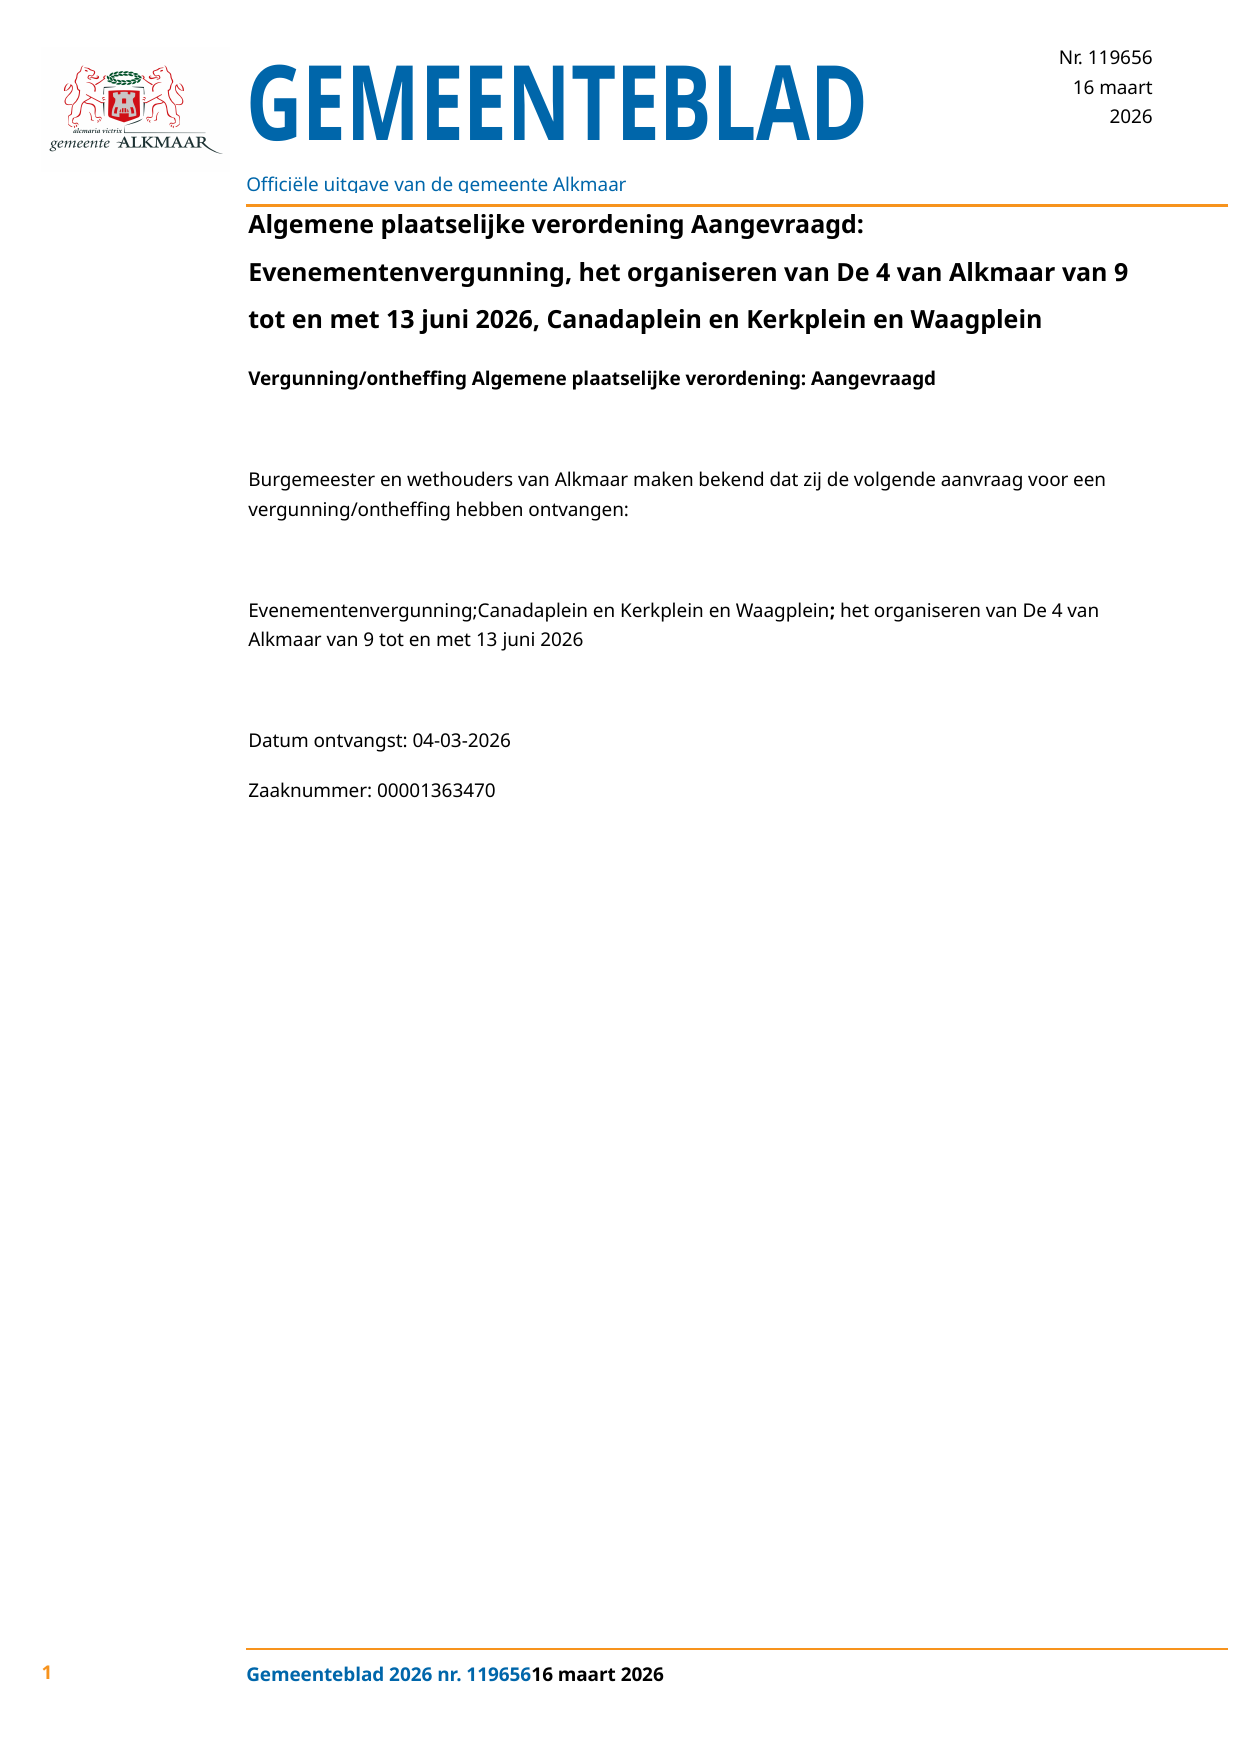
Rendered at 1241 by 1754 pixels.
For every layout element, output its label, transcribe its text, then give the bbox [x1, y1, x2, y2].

picture [41, 47, 231, 172]
text Vergunning/ontheffing Algemene plaatselijke verordening: Aangevraagd [248, 366, 1152, 391]
text Burgemeester en wethouders van Alkmaar maken bekend dat zij de volgende aanvraag voor een vergunning/ontheffing hebben ontvangen: [248, 466, 1152, 522]
text Evenementenvergunning;Canadaplein en Kerkplein en Waagplein; het organiseren van De 4 van Alkmaar van 9 tot en met 13 juni 2026 [248, 597, 1152, 652]
text Zaaknummer: 00001363470 [248, 778, 1152, 803]
text Algemene plaatselijke verordening Aangevraagd: Evenementenvergunning, het organiseren van De 4 van Alkmaar van 9 tot en met 13 juni 2026, Canadaplein en Kerkplein en Waagplein [248, 207, 1152, 336]
text Datum ontvangst: 04-03-2026 [248, 727, 1152, 753]
